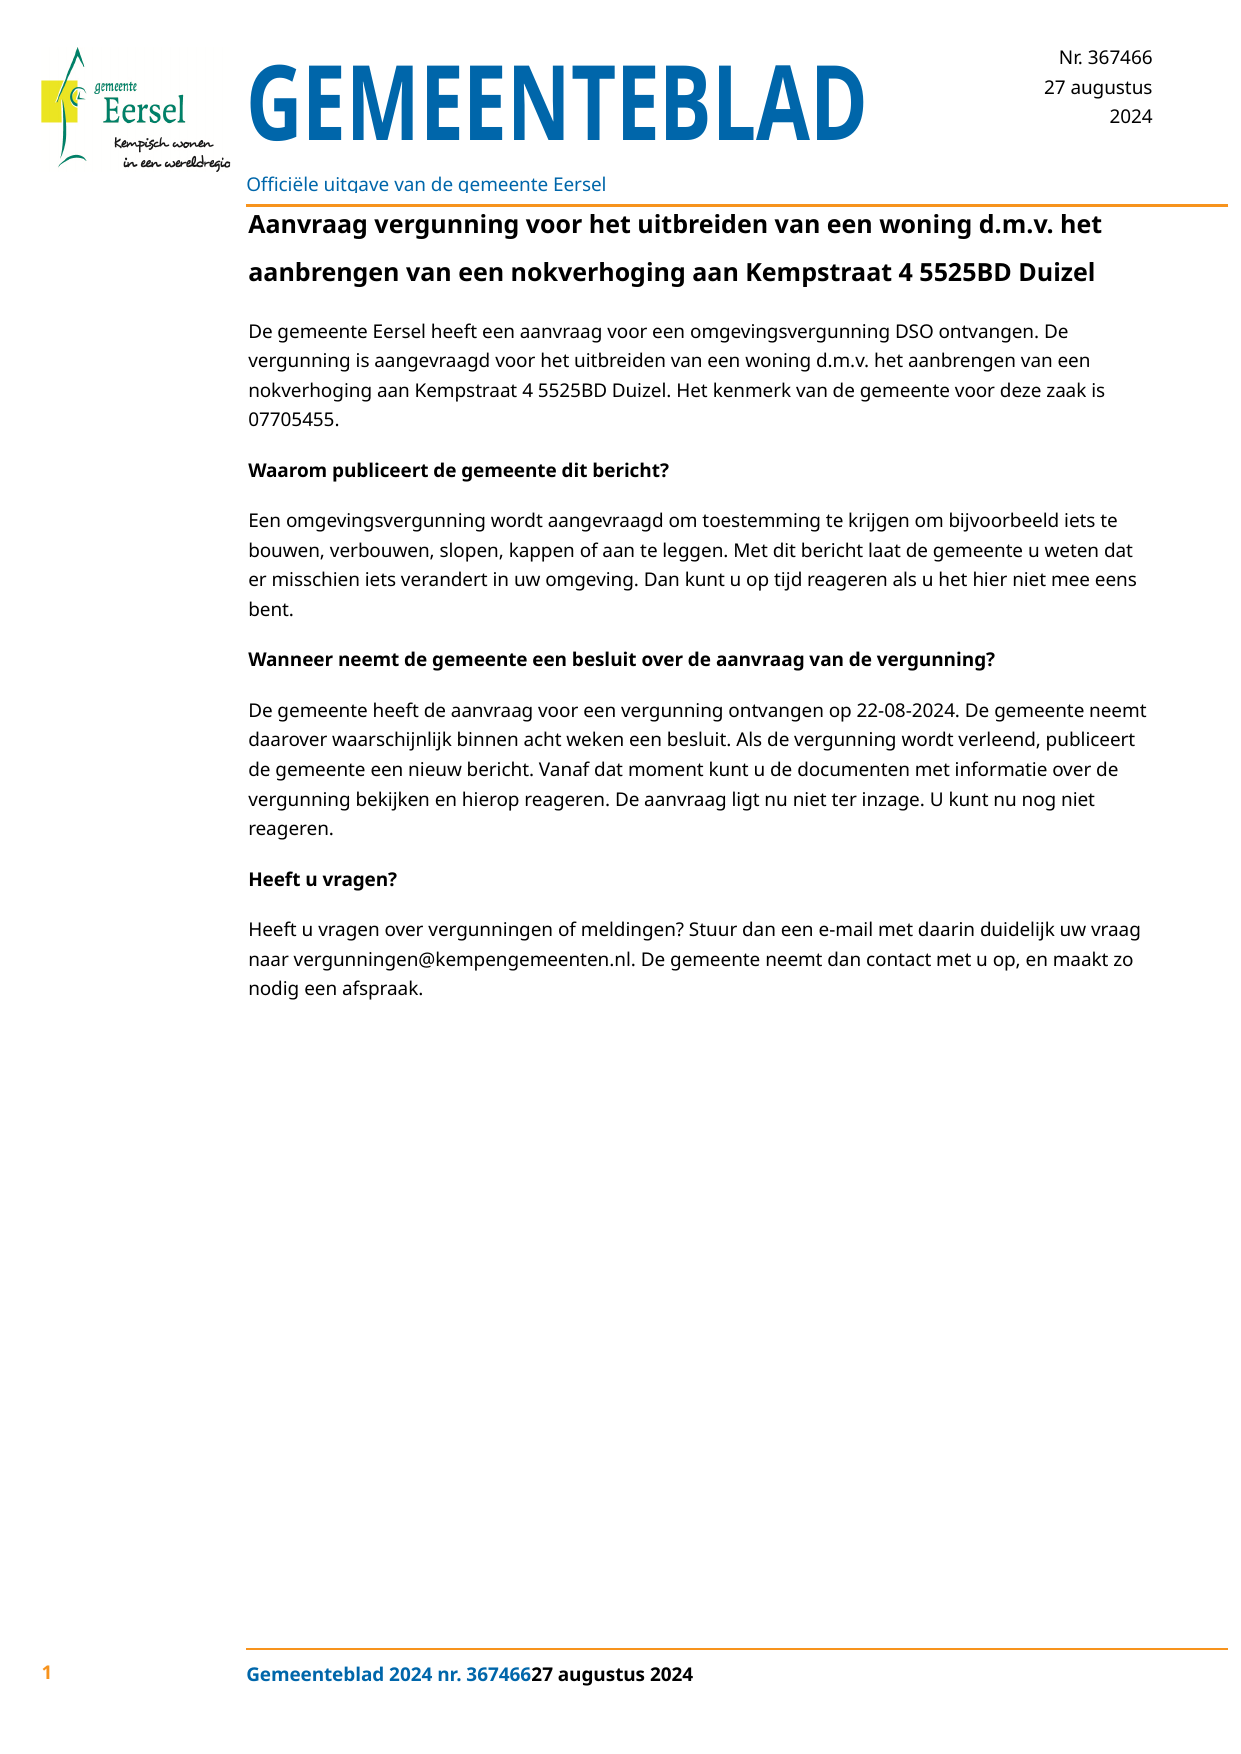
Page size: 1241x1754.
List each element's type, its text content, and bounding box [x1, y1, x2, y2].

picture [41, 47, 231, 172]
text Een omgevingsvergunning wordt aangevraagd om toestemming te krijgen om bijvoorbeeld iets te bouwen, verbouwen, slopen, kappen of aan te leggen. Met dit bericht laat de gemeente u weten dat er misschien iets verandert in uw omgeving. Dan kunt u op tijd reageren als u het hier niet mee eens bent. [248, 507, 1152, 622]
text Waarom publiceert de gemeente dit bericht? [248, 457, 1152, 483]
text De gemeente heeft de aanvraag voor een vergunning ontvangen op 22-08-2024. De gemeente neemt daarover waarschijnlijk binnen acht weken een besluit. Als de vergunning wordt verleend, publiceert de gemeente een nieuw bericht. Vanaf dat moment kunt u de documenten met informatie over de vergunning bekijken en hierop reageren. De aanvraag ligt nu niet ter inzage. U kunt nu nog niet reageren. [248, 697, 1152, 841]
text Heeft u vragen? [248, 866, 1152, 892]
text Heeft u vragen over vergunningen of meldingen? Stuur dan een e-mail met daarin duidelijk uw vraag naar vergunningen@kempengemeenten.nl. De gemeente neemt dan contact met u op, en maakt zo nodig een afspraak. [248, 916, 1152, 1001]
text De gemeente Eersel heeft een aanvraag voor een omgevingsvergunning DSO ontvangen. De vergunning is aangevraagd voor het uitbreiden van een woning d.m.v. het aanbrengen van een nokverhoging aan Kempstraat 4 5525BD Duizel. Het kenmerk van de gemeente voor deze zaak is 07705455. [248, 318, 1152, 432]
text Aanvraag vergunning voor het uitbreiden van een woning d.m.v. het aanbrengen van een nokverhoging aan Kempstraat 4 5525BD Duizel [248, 207, 1152, 288]
text Wanneer neemt de gemeente een besluit over de aanvraag van de vergunning? [248, 647, 1152, 672]
